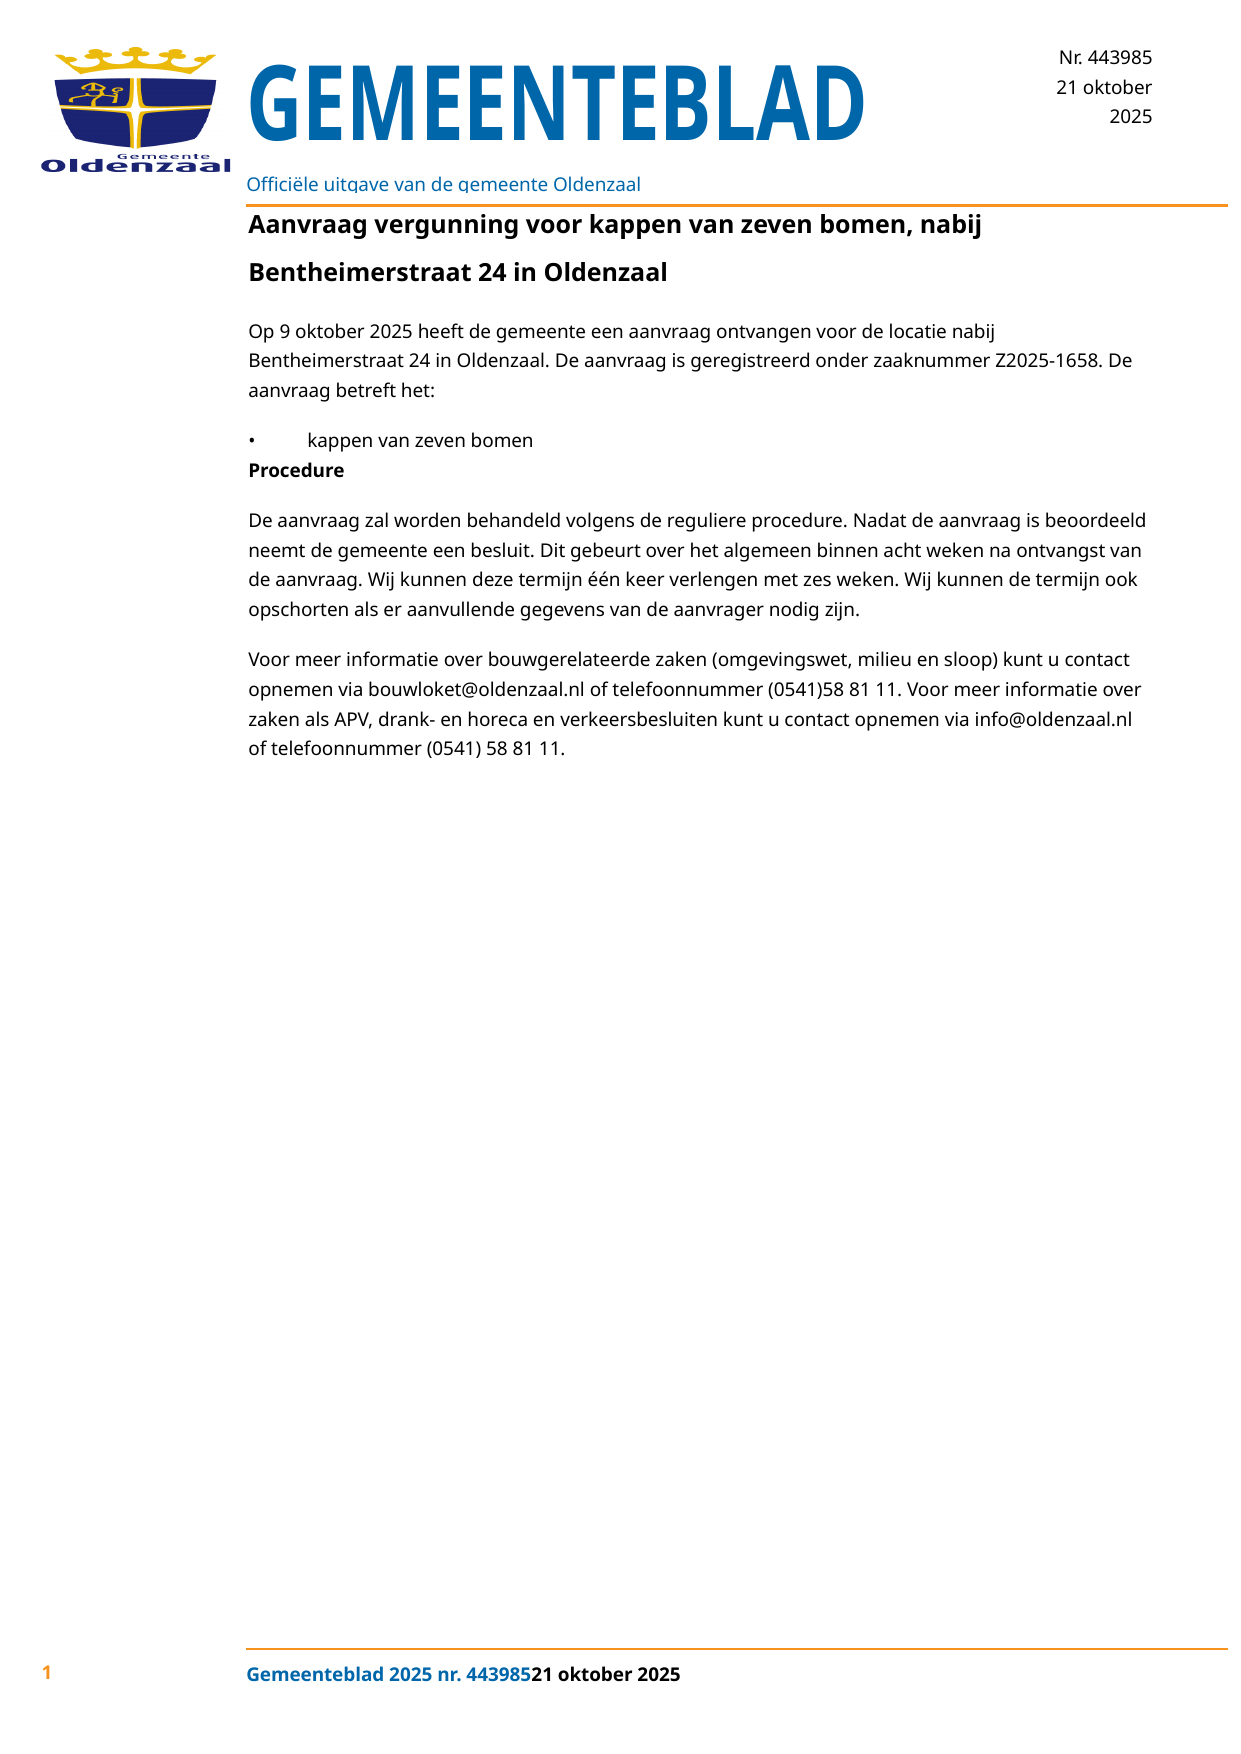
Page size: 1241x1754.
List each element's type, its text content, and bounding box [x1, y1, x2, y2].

text Voor meer informatie over bouwgerelateerde zaken (omgevingswet, milieu en sloop) kunt u contact opnemen via bouwloket@oldenzaal.nl of telefoonnummer (0541)58 81 11. Voor meer informatie over zaken als APV, drank- en horeca en verkeersbesluiten kunt u contact opnemen via info@oldenzaal.nl of telefoonnummer (0541) 58 81 11. [248, 647, 1152, 761]
list kappen van zeven bomen [248, 427, 1152, 453]
text Procedure [248, 457, 1152, 483]
text De aanvraag zal worden behandeld volgens de reguliere procedure. Nadat de aanvraag is beoordeeld neemt de gemeente een besluit. Dit gebeurt over het algemeen binnen acht weken na ontvangst van de aanvraag. Wij kunnen deze termijn één keer verlengen met zes weken. Wij kunnen de termijn ook opschorten als er aanvullende gegevens van de aanvrager nodig zijn. [248, 507, 1152, 622]
text Aanvraag vergunning voor kappen van zeven bomen, nabij Bentheimerstraat 24 in Oldenzaal [248, 207, 1152, 288]
text Op 9 oktober 2025 heeft de gemeente een aanvraag ontvangen voor de locatie nabij Bentheimerstraat 24 in Oldenzaal. De aanvraag is geregistreerd onder zaaknummer Z2025-1658. De aanvraag betreft het: [248, 318, 1152, 403]
picture [41, 47, 231, 172]
